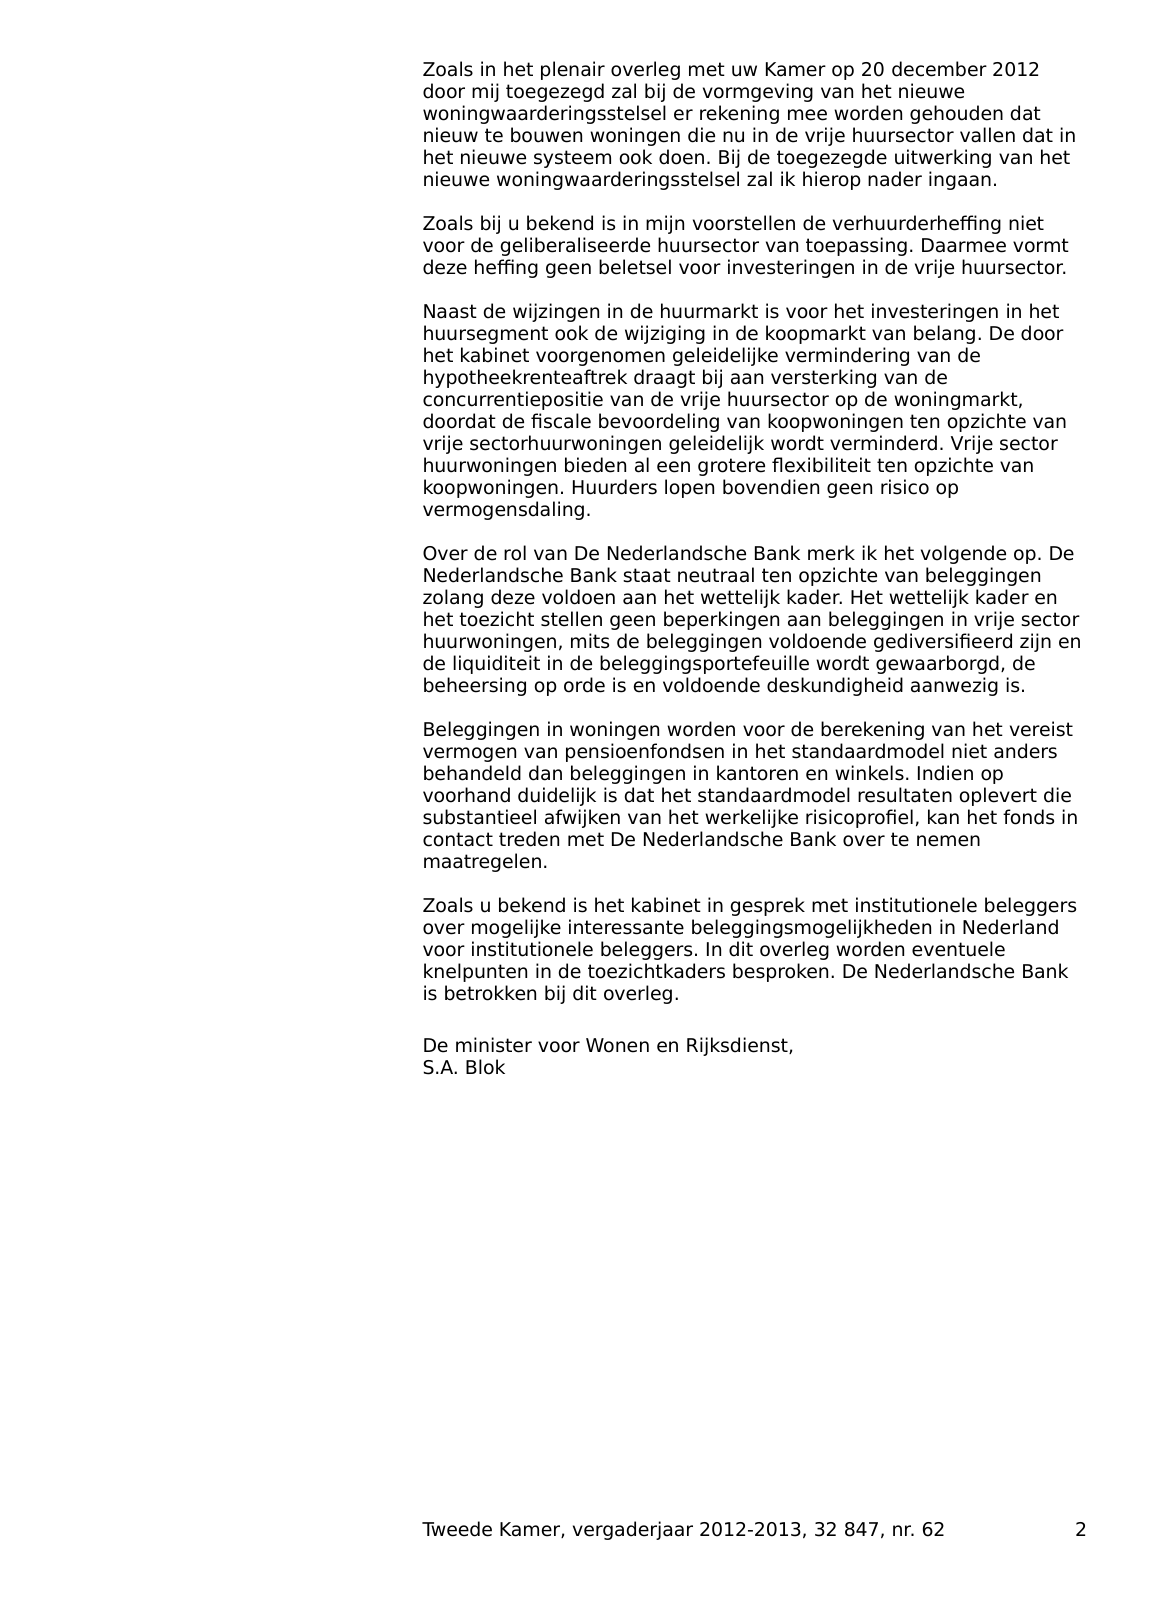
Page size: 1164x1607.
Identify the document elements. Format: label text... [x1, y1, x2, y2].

text Over de rol van De Nederlandsche Bank merk ik het volgende op. De Nederlandsche Bank staat neutraal ten opzichte van beleggingen zolang deze voldoen aan het wettelijk kader. Het wettelijk kader en het toezicht stellen geen beperkingen aan beleggingen in vrije sector huurwoningen, mits de beleggingen voldoende gediversifieerd zijn en de liquiditeit in de beleggingsportefeuille wordt gewaarborgd, de beheersing op orde is en voldoende deskundigheid aanwezig is. [422, 543, 1087, 697]
text Zoals in het plenair overleg met uw Kamer op 20 december 2012 door mij toegezegd zal bij de vormgeving van het nieuwe woningwaarderingsstelsel er rekening mee worden gehouden dat nieuw te bouwen woningen die nu in de vrije huursector vallen dat in het nieuwe systeem ook doen. Bij de toegezegde uitwerking van het nieuwe woningwaarderingsstelsel zal ik hierop nader ingaan. [422, 59, 1087, 191]
text Beleggingen in woningen worden voor de berekening van het vereist vermogen van pensioenfondsen in het standaardmodel niet anders behandeld dan beleggingen in kantoren en winkels. Indien op voorhand duidelijk is dat het standaardmodel resultaten oplevert die substantieel afwijken van het werkelijke risicoprofiel, kan het fonds in contact treden met De Nederlandsche Bank over te nemen maatregelen. [422, 719, 1087, 873]
text Naast de wijzingen in de huurmarkt is voor het investeringen in het huursegment ook de wijziging in de koopmarkt van belang. De door het kabinet voorgenomen geleidelijke vermindering van de hypotheekrenteaftrek draagt bij aan versterking van de concurrentiepositie van de vrije huursector op de woningmarkt, doordat de fiscale bevoordeling van koopwoningen ten opzichte van vrije sectorhuurwoningen geleidelijk wordt verminderd. Vrije sector huurwoningen bieden al een grotere flexibiliteit ten opzichte van koopwoningen. Huurders lopen bovendien geen risico op vermogensdaling. [422, 301, 1087, 521]
text Zoals u bekend is het kabinet in gesprek met institutionele beleggers over mogelijke interessante beleggingsmogelijkheden in Nederland voor institutionele beleggers. In dit overleg worden eventuele knelpunten in de toezichtkaders besproken. De Nederlandsche Bank is betrokken bij dit overleg. [422, 895, 1087, 1005]
text De minister voor Wonen en Rijksdienst, S.A. Blok [422, 1035, 1087, 1079]
text Zoals bij u bekend is in mijn voorstellen de verhuurderheffing niet voor de geliberaliseerde huursector van toepassing. Daarmee vormt deze heffing geen beletsel voor investeringen in de vrije huursector. [422, 213, 1087, 279]
